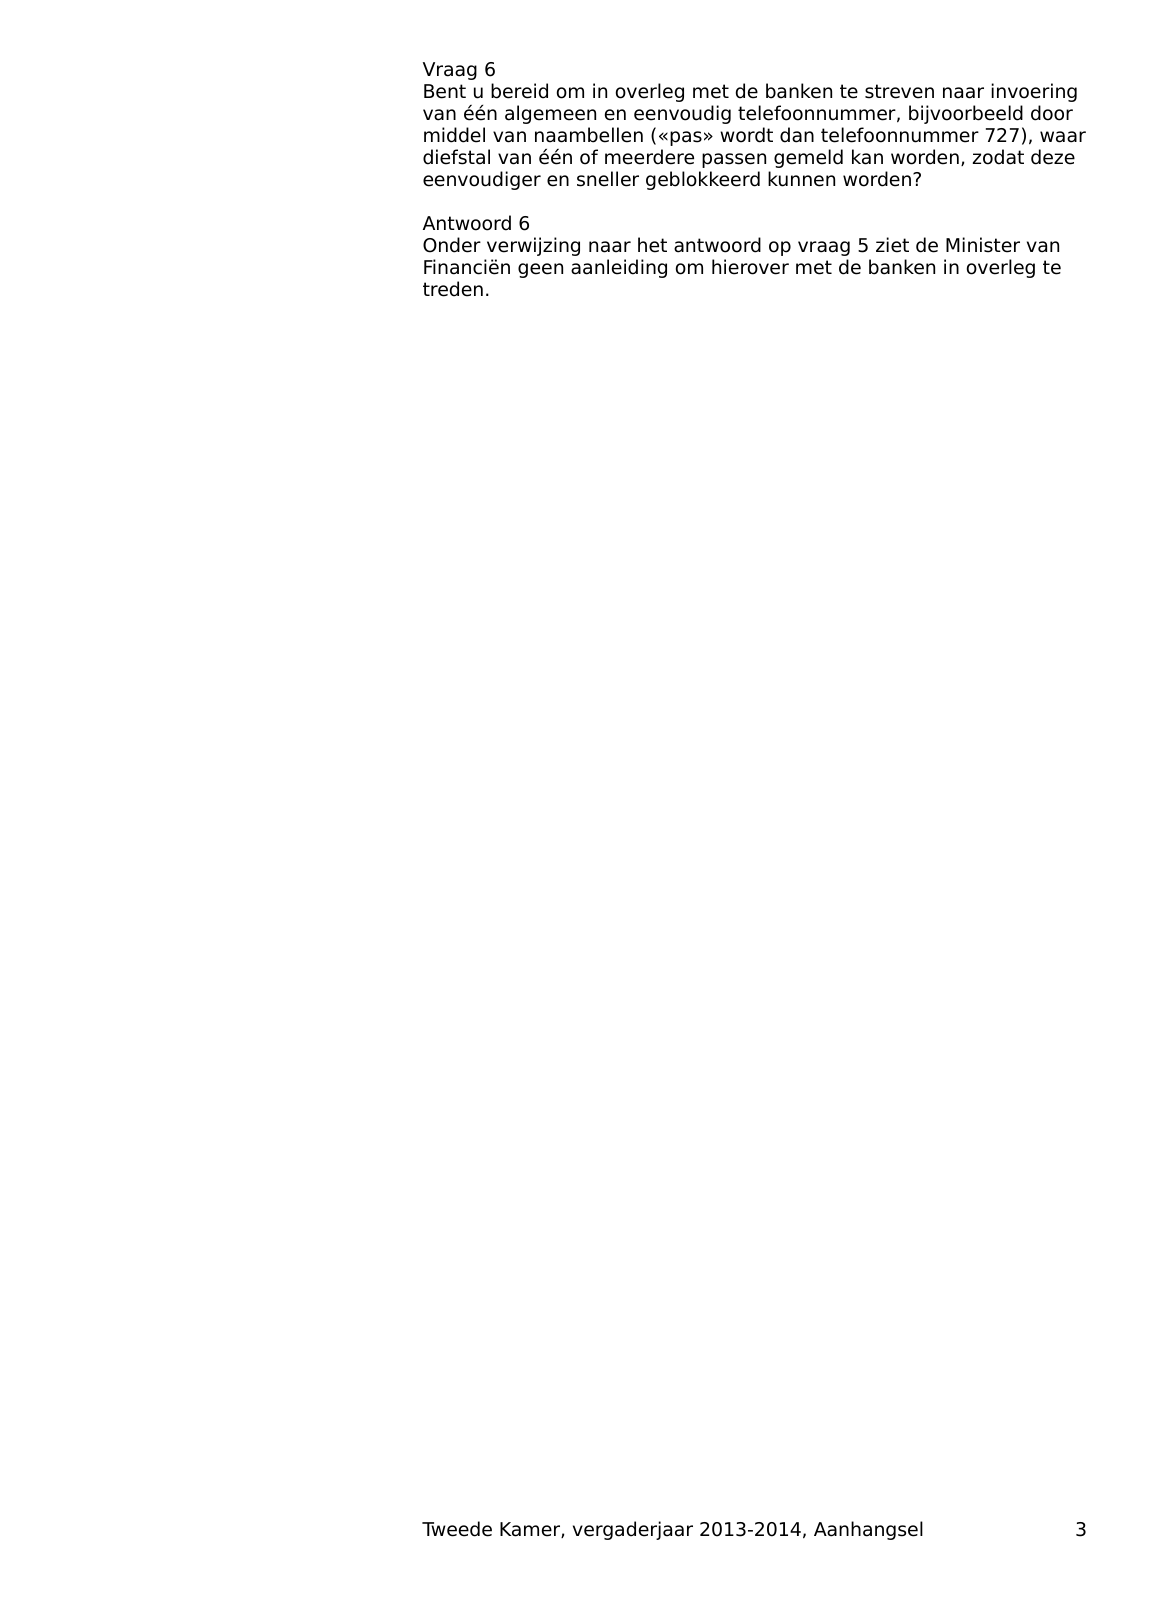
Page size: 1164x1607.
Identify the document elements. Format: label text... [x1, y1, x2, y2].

text Antwoord 6 [422, 213, 1087, 235]
text Onder verwijzing naar het antwoord op vraag 5 ziet de Minister van Financiën geen aanleiding om hierover met de banken in overleg te treden. [422, 235, 1087, 301]
text Vraag 6 [422, 59, 1087, 81]
text Bent u bereid om in overleg met de banken te streven naar invoering van één algemeen en eenvoudig telefoonnummer, bijvoorbeeld door middel van naambellen («pas» wordt dan telefoonnummer 727), waar diefstal van één of meerdere passen gemeld kan worden, zodat deze eenvoudiger en sneller geblokkeerd kunnen worden? [422, 81, 1087, 191]
